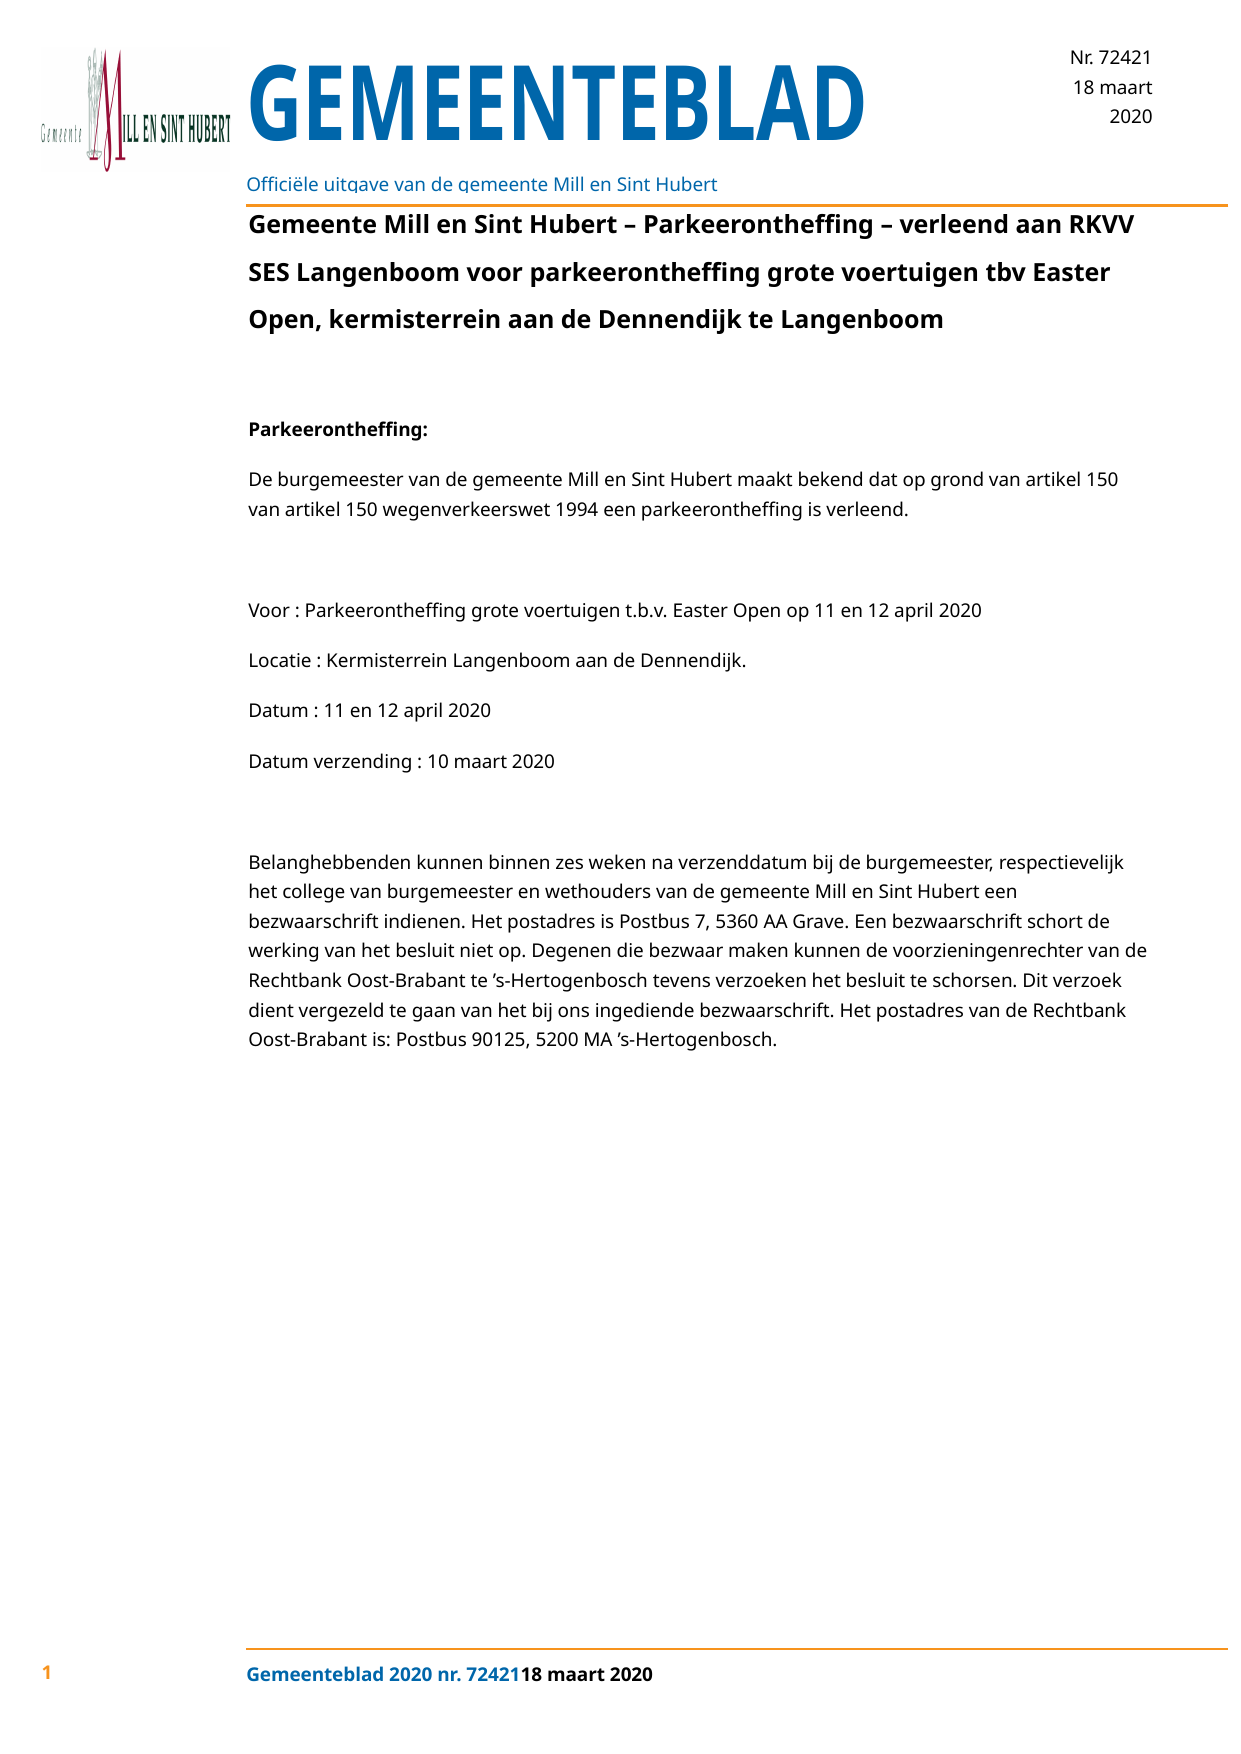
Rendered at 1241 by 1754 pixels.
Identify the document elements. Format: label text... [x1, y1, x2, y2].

text Datum : 11 en 12 april 2020 [248, 698, 1152, 723]
picture [41, 47, 231, 172]
text Belanghebbenden kunnen binnen zes weken na verzenddatum bij de burgemeester, respectievelijk het college van burgemeester en wethouders van de gemeente Mill en Sint Hubert een bezwaarschrift indienen. Het postadres is Postbus 7, 5360 AA Grave. Een bezwaarschrift schort de werking van het besluit niet op. Degenen die bezwaar maken kunnen de voorzieningenrechter van de Rechtbank Oost-Brabant te ’s-Hertogenbosch tevens verzoeken het besluit te schorsen. Dit verzoek dient vergezeld te gaan van het bij ons ingediende bezwaarschrift. Het postadres van de Rechtbank Oost-Brabant is: Postbus 90125, 5200 MA ’s-Hertogenbosch. [248, 849, 1152, 1052]
text Datum verzending : 10 maart 2020 [248, 748, 1152, 774]
text Gemeente Mill en Sint Hubert – Parkeerontheffing – verleend aan RKVV SES Langenboom voor parkeerontheffing grote voertuigen tbv Easter Open, kermisterrein aan de Dennendijk te Langenboom [248, 207, 1152, 336]
text De burgemeester van de gemeente Mill en Sint Hubert maakt bekend dat op grond van artikel 150 van artikel 150 wegenverkeerswet 1994 een parkeerontheffing is verleend. [248, 466, 1152, 522]
text Locatie : Kermisterrein Langenboom aan de Dennendijk. [248, 647, 1152, 673]
text Parkeerontheffing: [248, 416, 1152, 442]
text Voor : Parkeerontheffing grote voertuigen t.b.v. Easter Open op 11 en 12 april 2020 [248, 597, 1152, 622]
